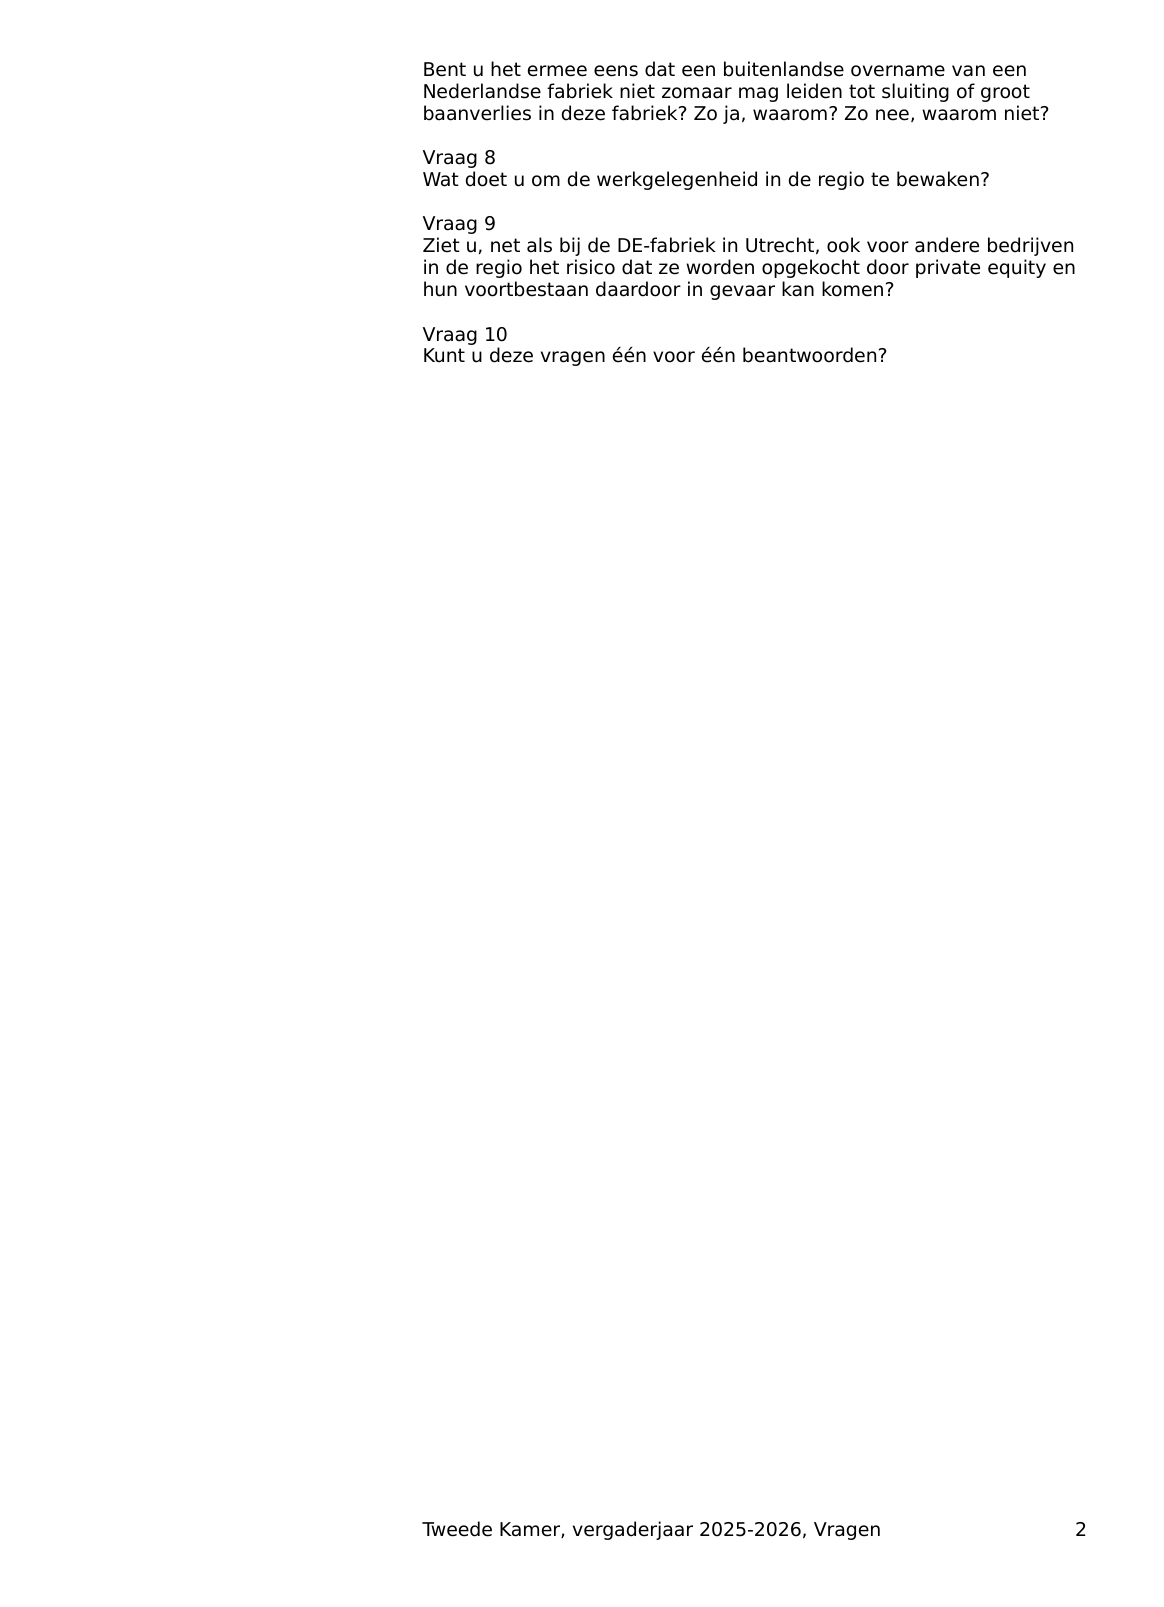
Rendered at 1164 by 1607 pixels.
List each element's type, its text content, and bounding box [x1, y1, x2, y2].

text Vraag 9 [422, 213, 1087, 235]
text Bent u het ermee eens dat een buitenlandse overname van een Nederlandse fabriek niet zomaar mag leiden tot sluiting of groot baanverlies in deze fabriek? Zo ja, waarom? Zo nee, waarom niet? [422, 59, 1087, 125]
text Ziet u, net als bij de DE-fabriek in Utrecht, ook voor andere bedrijven in de regio het risico dat ze worden opgekocht door private equity en hun voortbestaan daardoor in gevaar kan komen? [422, 235, 1087, 301]
text Vraag 8 [422, 147, 1087, 169]
text Kunt u deze vragen één voor één beantwoorden? [422, 345, 1087, 367]
text Wat doet u om de werkgelegenheid in de regio te bewaken? [422, 169, 1087, 191]
text Vraag 10 [422, 323, 1087, 345]
